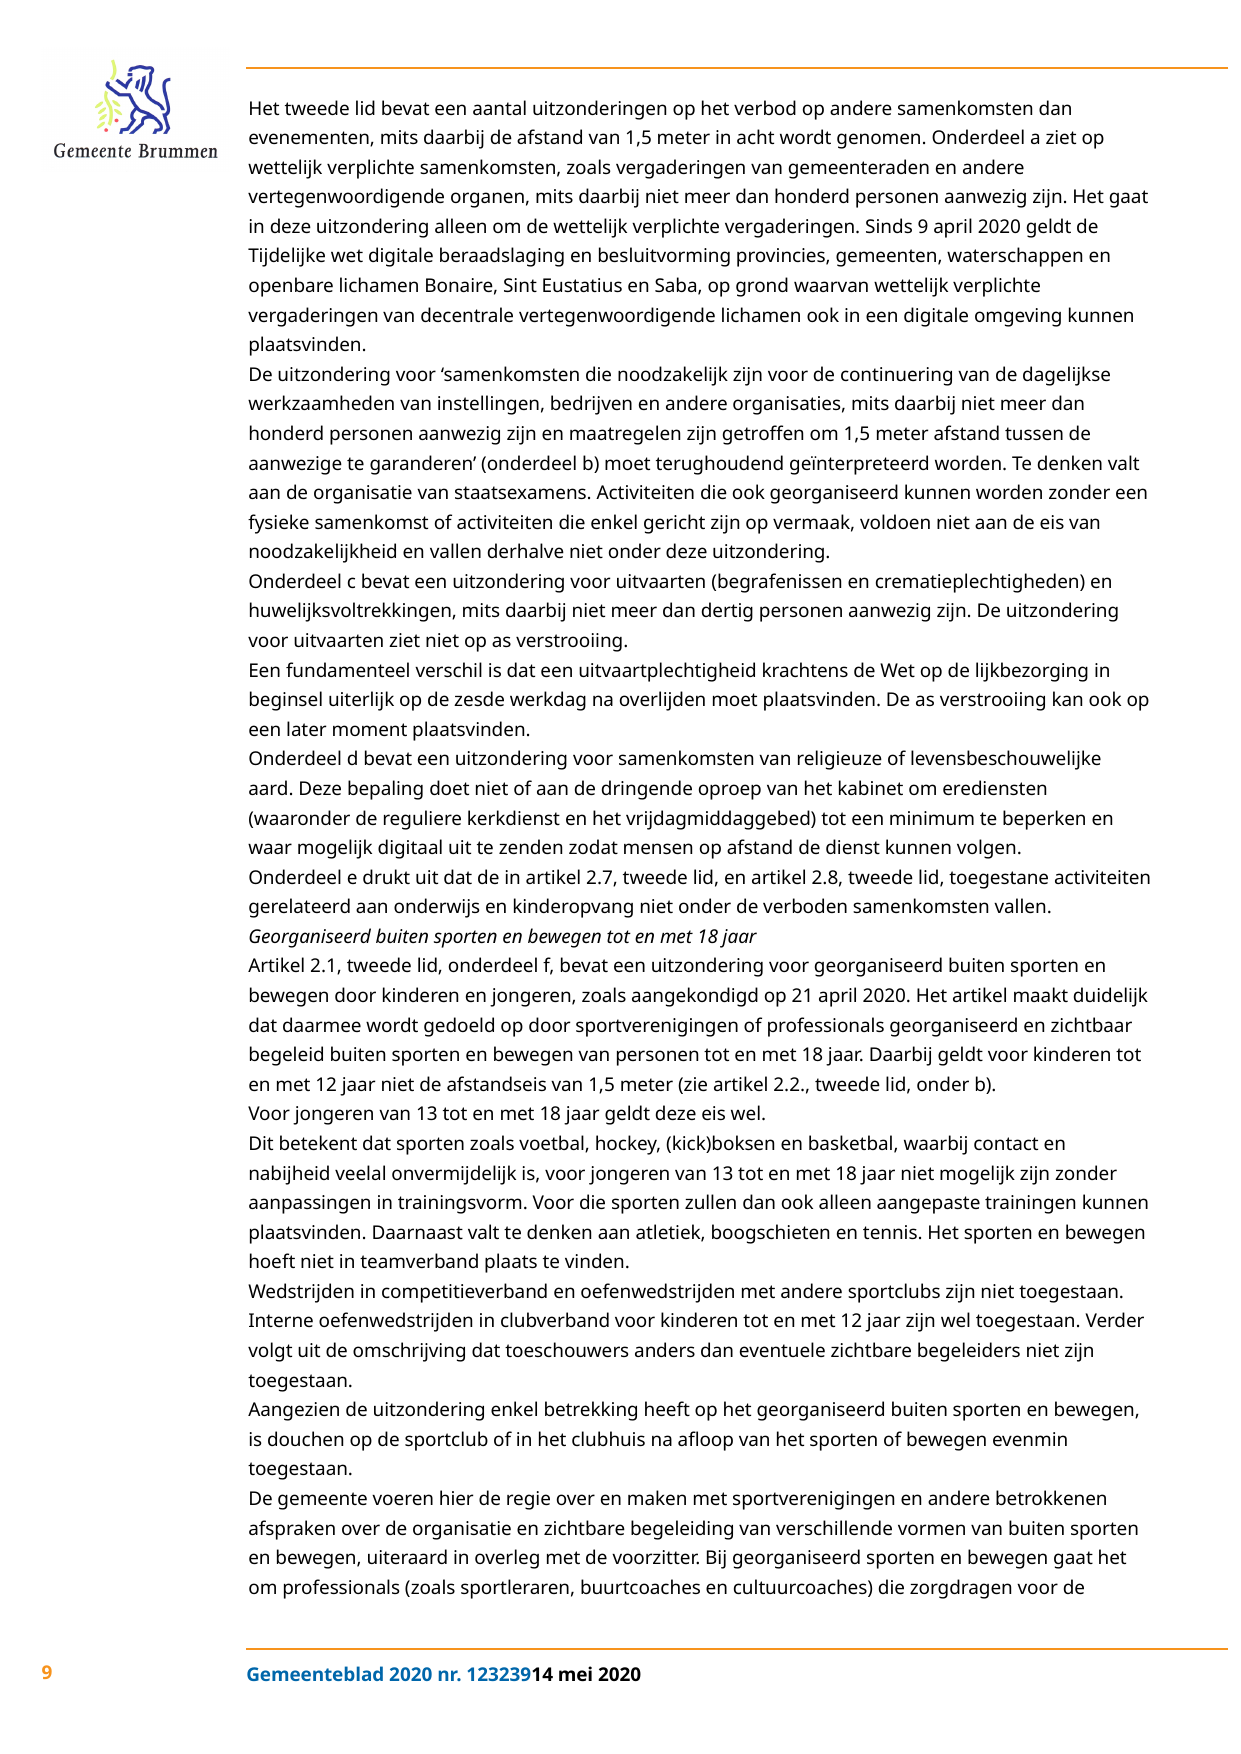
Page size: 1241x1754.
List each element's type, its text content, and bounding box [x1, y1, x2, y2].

text Onderdeel e drukt uit dat de in artikel 2.7, tweede lid, en artikel 2.8, tweede lid, toegestane activiteiten gerelateerd aan onderwijs en kinderopvang niet onder de verboden samenkomsten vallen. [248, 864, 1152, 919]
text Voor jongeren van 13 tot en met 18 jaar geldt deze eis wel. [248, 1101, 1152, 1126]
text De uitzondering voor ‘samenkomsten die noodzakelijk zijn voor de continuering van de dagelijkse werkzaamheden van instellingen, bedrijven en andere organisaties, mits daarbij niet meer dan honderd personen aanwezig zijn en maatregelen zijn getroffen om 1,5 meter afstand tussen de aanwezige te garanderen’ (onderdeel b) moet terughoudend geïnterpreteerd worden. Te denken valt aan de organisatie van staatsexamens. Activiteiten die ook georganiseerd kunnen worden zonder een fysieke samenkomst of activiteiten die enkel gericht zijn op vermaak, voldoen niet aan de eis van noodzakelijkheid en vallen derhalve niet onder deze uitzondering. [248, 361, 1152, 564]
text Georganiseerd buiten sporten en bewegen tot en met 18 jaar [248, 923, 1152, 949]
picture [41, 47, 231, 172]
text Aangezien de uitzondering enkel betrekking heeft op het georganiseerd buiten sporten en bewegen, is douchen op de sportclub of in het clubhuis na afloop van het sporten of bewegen evenmin toegestaan. [248, 1396, 1152, 1481]
text Een fundamenteel verschil is dat een uitvaartplechtigheid krachtens de Wet op de lijkbezorging in beginsel uiterlijk op de zesde werkdag na overlijden moet plaatsvinden. De as verstrooiing kan ook op een later moment plaatsvinden. [248, 657, 1152, 742]
text De gemeente voeren hier de regie over en maken met sportverenigingen en andere betrokkenen afspraken over de organisatie en zichtbare begeleiding van verschillende vormen van buiten sporten en bewegen, uiteraard in overleg met de voorzitter. Bij georganiseerd sporten en bewegen gaat het om professionals (zoals sportleraren, buurtcoaches en cultuurcoaches) die zorgdragen voor de [248, 1485, 1152, 1600]
text Onderdeel d bevat een uitzondering voor samenkomsten van religieuze of levensbeschouwelijke aard. Deze bepaling doet niet of aan de dringende oproep van het kabinet om erediensten (waaronder de reguliere kerkdienst en het vrijdagmiddaggebed) tot een minimum te beperken en waar mogelijk digitaal uit te zenden zodat mensen op afstand de dienst kunnen volgen. [248, 746, 1152, 860]
text Wedstrijden in competitieverband en oefenwedstrijden met andere sportclubs zijn niet toegestaan. Interne oefenwedstrijden in clubverband voor kinderen tot en met 12 jaar zijn wel toegestaan. Verder volgt uit de omschrijving dat toeschouwers anders dan eventuele zichtbare begeleiders niet zijn toegestaan. [248, 1278, 1152, 1393]
text Dit betekent dat sporten zoals voetbal, hockey, (kick)boksen en basketbal, waarbij contact en nabijheid veelal onvermijdelijk is, voor jongeren van 13 tot en met 18 jaar niet mogelijk zijn zonder aanpassingen in trainingsvorm. Voor die sporten zullen dan ook alleen aangepaste trainingen kunnen plaatsvinden. Daarnaast valt te denken aan atletiek, boogschieten en tennis. Het sporten en bewegen hoeft niet in teamverband plaats te vinden. [248, 1130, 1152, 1274]
text Artikel 2.1, tweede lid, onderdeel f, bevat een uitzondering voor georganiseerd buiten sporten en bewegen door kinderen en jongeren, zoals aangekondigd op 21 april 2020. Het artikel maakt duidelijk dat daarmee wordt gedoeld op door sportverenigingen of professionals georganiseerd en zichtbaar begeleid buiten sporten en bewegen van personen tot en met 18 jaar. Daarbij geldt voor kinderen tot en met 12 jaar niet de afstandseis van 1,5 meter (zie artikel 2.2., tweede lid, onder b). [248, 953, 1152, 1097]
text Het tweede lid bevat een aantal uitzonderingen op het verbod op andere samenkomsten dan evenementen, mits daarbij de afstand van 1,5 meter in acht wordt genomen. Onderdeel a ziet op wettelijk verplichte samenkomsten, zoals vergaderingen van gemeenteraden en andere vertegenwoordigende organen, mits daarbij niet meer dan honderd personen aanwezig zijn. Het gaat in deze uitzondering alleen om de wettelijk verplichte vergaderingen. Sinds 9 april 2020 geldt de Tijdelijke wet digitale beraadslaging en besluitvorming provincies, gemeenten, waterschappen en openbare lichamen Bonaire, Sint Eustatius en Saba, op grond waarvan wettelijk verplichte vergaderingen van decentrale vertegenwoordigende lichamen ook in een digitale omgeving kunnen plaatsvinden. [248, 95, 1152, 357]
text Onderdeel c bevat een uitzondering voor uitvaarten (begrafenissen en crematieplechtigheden) en huwelijksvoltrekkingen, mits daarbij niet meer dan dertig personen aanwezig zijn. De uitzondering voor uitvaarten ziet niet op as verstrooiing. [248, 568, 1152, 653]
